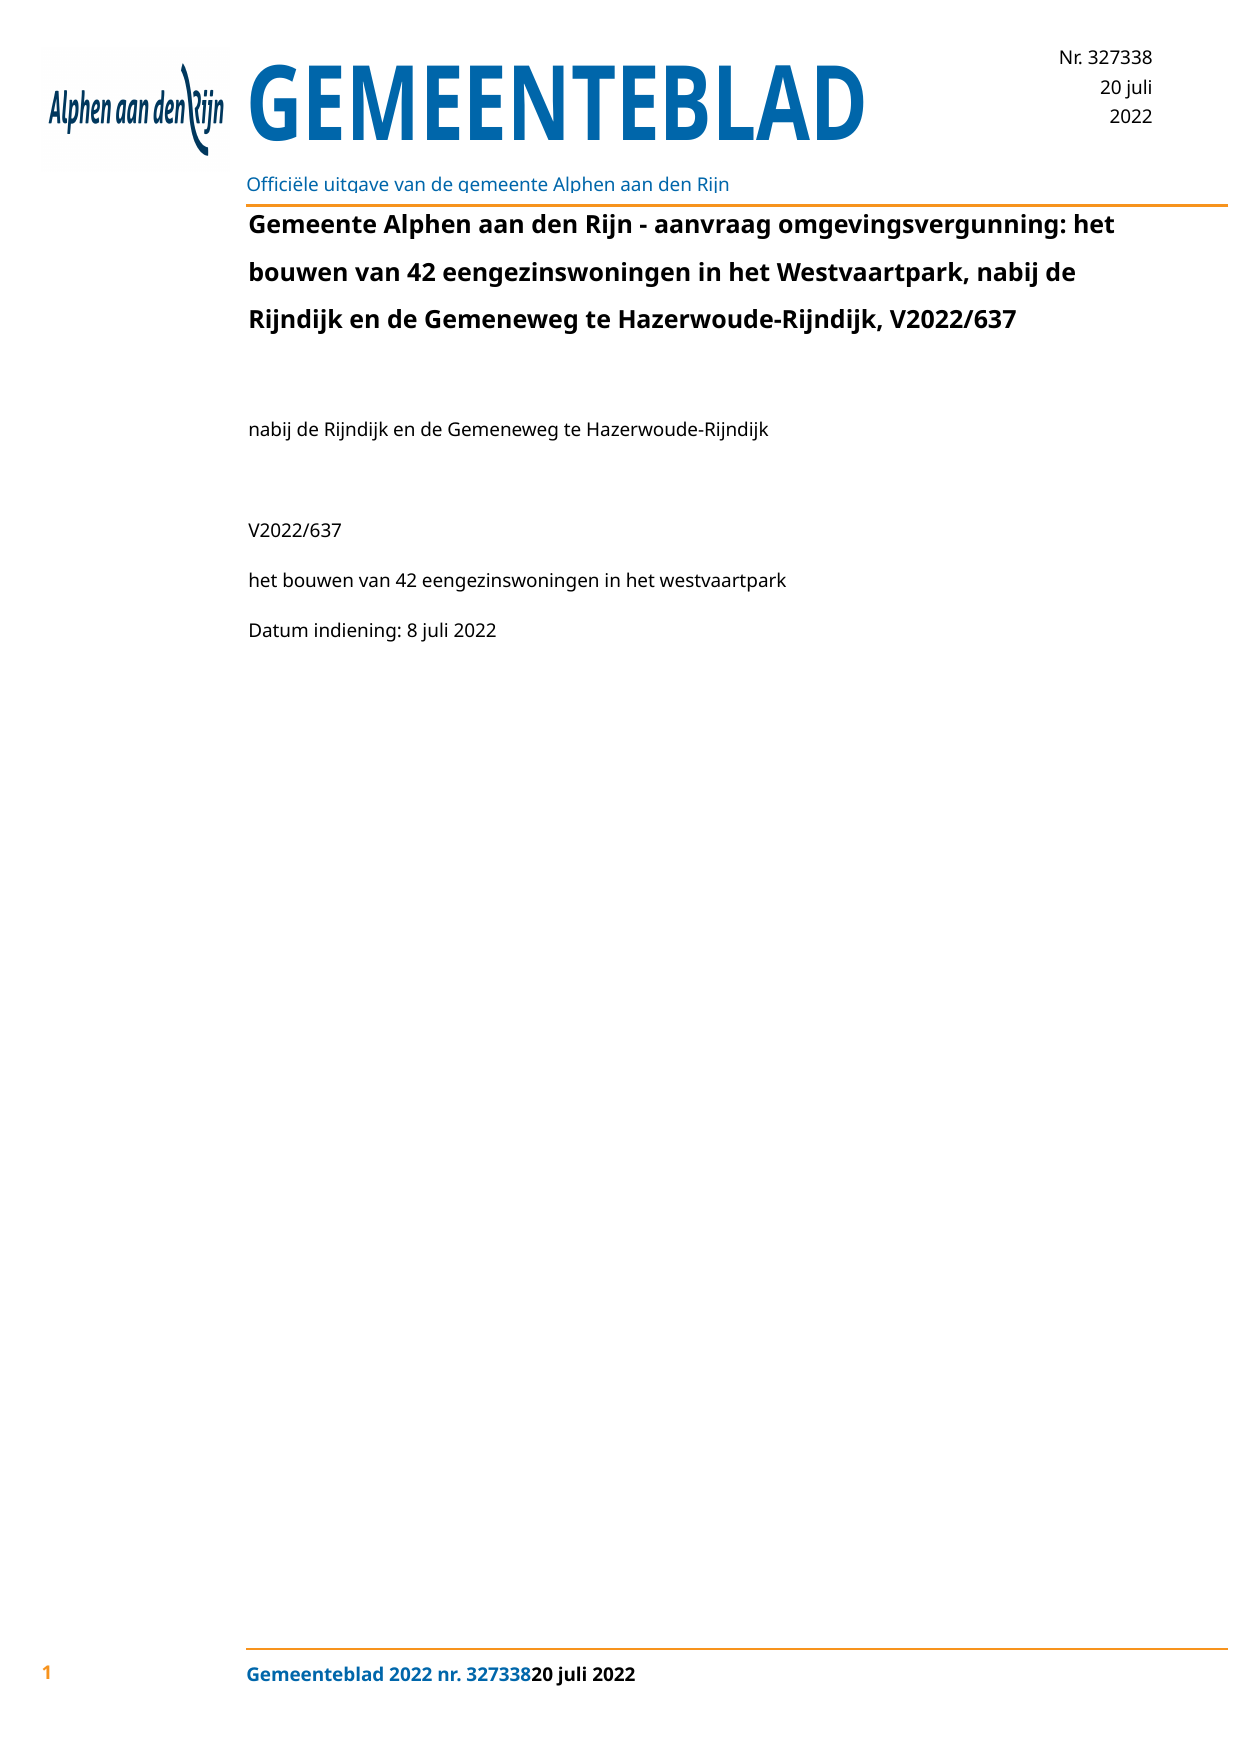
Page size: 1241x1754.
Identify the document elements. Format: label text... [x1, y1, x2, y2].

text het bouwen van 42 eengezinswoningen in het westvaartpark [248, 567, 1152, 593]
text V2022/637 [248, 517, 1152, 542]
text Datum indiening: 8 juli 2022 [248, 618, 1152, 643]
picture [41, 47, 231, 172]
text nabij de Rijndijk en de Gemeneweg te Hazerwoude-Rijndijk [248, 416, 1152, 442]
text Gemeente Alphen aan den Rijn - aanvraag omgevingsvergunning: het bouwen van 42 eengezinswoningen in het Westvaartpark, nabij de Rijndijk en de Gemeneweg te Hazerwoude-Rijndijk, V2022/637 [248, 207, 1152, 336]
